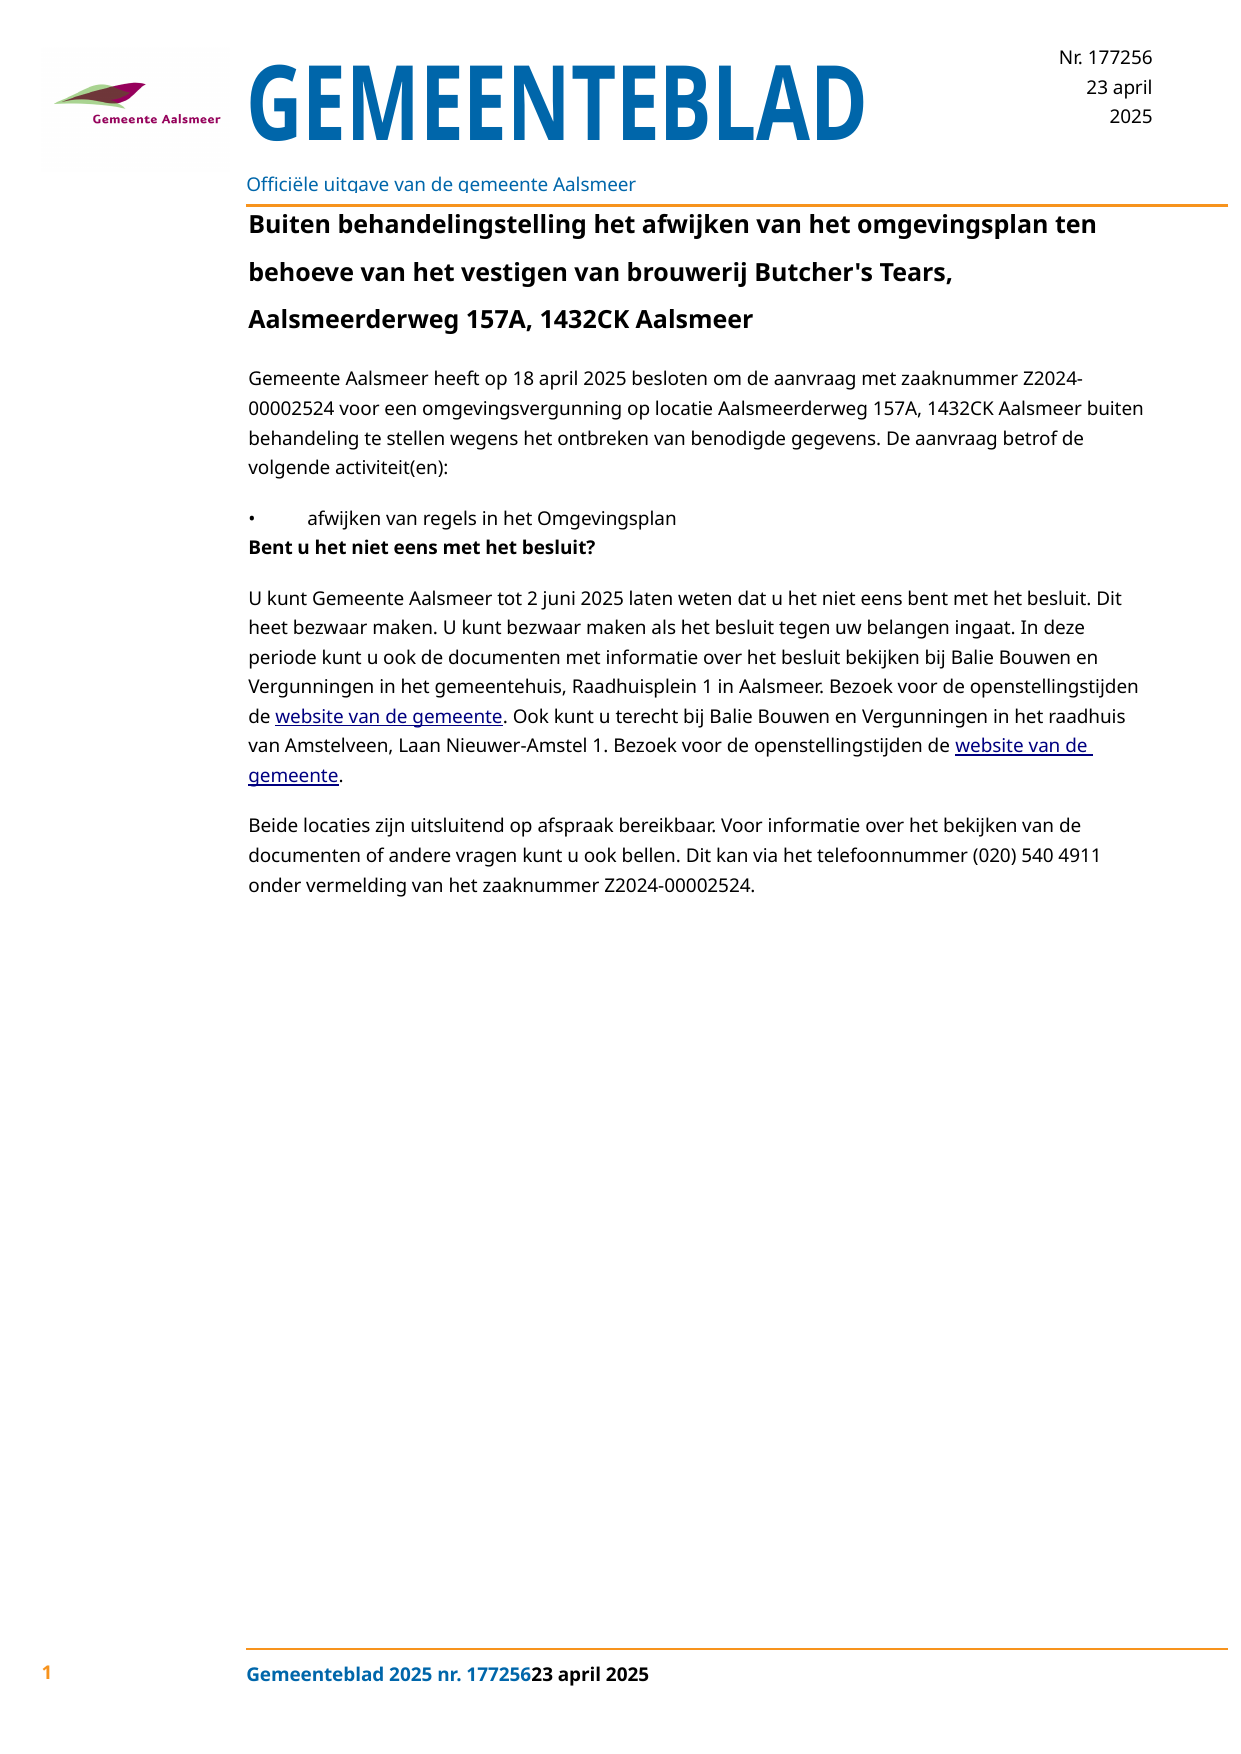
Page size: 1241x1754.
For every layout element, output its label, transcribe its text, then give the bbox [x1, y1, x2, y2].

picture [41, 47, 231, 172]
text Bent u het niet eens met het besluit? [248, 534, 1152, 560]
text Buiten behandelingstelling het afwijken van het omgevingsplan ten behoeve van het vestigen van brouwerij Butcher's Tears, Aalsmeerderweg 157A, 1432CK Aalsmeer [248, 207, 1152, 336]
text U kunt Gemeente Aalsmeer tot 2 juni 2025 laten weten dat u het niet eens bent met het besluit. Dit heet bezwaar maken. U kunt bezwaar maken als het besluit tegen uw belangen ingaat. In deze periode kunt u ook de documenten met informatie over het besluit bekijken bij Balie Bouwen en Vergunningen in het gemeentehuis, Raadhuisplein 1 in Aalsmeer. Bezoek voor de openstellingstijden de website van de gemeente. Ook kunt u terecht bij Balie Bouwen en Vergunningen in het raadhuis van Amstelveen, Laan Nieuwer-Amstel 1. Bezoek voor de openstellingstijden de website van de gemeente. [248, 585, 1152, 788]
text Gemeente Aalsmeer heeft op 18 april 2025 besloten om de aanvraag met zaaknummer Z2024-00002524 voor een omgevingsvergunning op locatie Aalsmeerderweg 157A, 1432CK Aalsmeer buiten behandeling te stellen wegens het ontbreken van benodigde gegevens. De aanvraag betrof de volgende activiteit(en): [248, 366, 1152, 480]
text Beide locaties zijn uitsluitend op afspraak bereikbaar. Voor informatie over het bekijken van de documenten of andere vragen kunt u ook bellen. Dit kan via het telefoonnummer (020) 540 4911 onder vermelding van het zaaknummer Z2024-00002524. [248, 813, 1152, 897]
list afwijken van regels in het Omgevingsplan [248, 505, 1152, 530]
